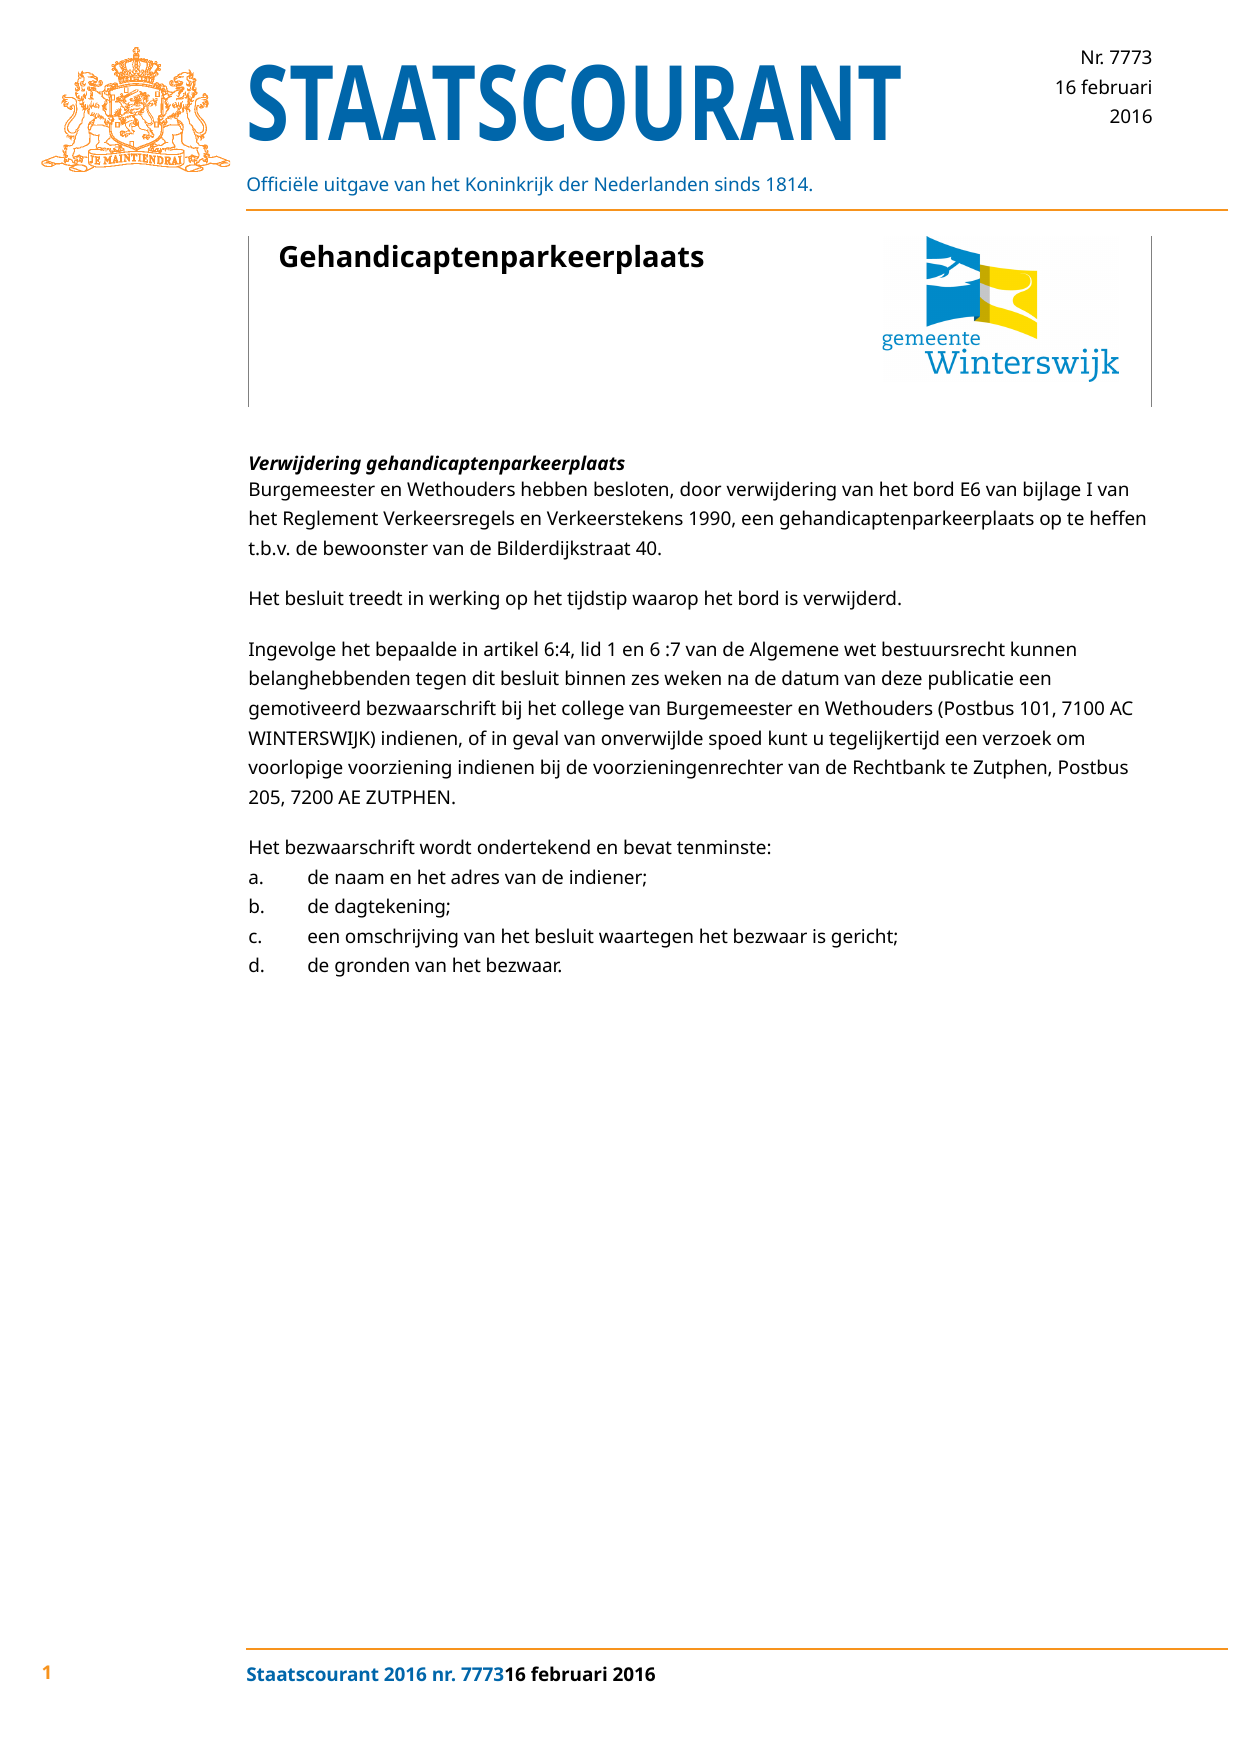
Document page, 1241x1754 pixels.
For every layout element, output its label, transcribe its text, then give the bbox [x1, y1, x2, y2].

text Het besluit treedt in werking op het tijdstip waarop het bord is verwijderd. [248, 586, 1152, 611]
list de naam en het adres van de indiener; [248, 864, 1152, 890]
picture [882, 236, 1119, 382]
list de dagtekening; [248, 893, 1152, 919]
list een omschrijving van het besluit waartegen het bezwaar is gericht; [248, 923, 1152, 949]
text Burgemeester en Wethouders hebben besloten, door verwijdering van het bord E6 van bijlage I van het Reglement Verkeersregels en Verkeerstekens 1990, een gehandicaptenparkeerplaats op te heffen t.b.v. de bewoonster van de Bilderdijkstraat 40. [248, 476, 1152, 561]
text Het bezwaarschrift wordt ondertekend en bevat tenminste: [248, 834, 1152, 860]
picture [41, 47, 231, 172]
table_header [850, 236, 1151, 407]
picture [1111, 360, 1119, 371]
text Ingevolge het bepaalde in artikel 6:4, lid 1 en 6 :7 van de Algemene wet bestuursrecht kunnen belanghebbenden tegen dit besluit binnen zes weken na de datum van deze publicatie een gemotiveerd bezwaarschrift bij het college van Burgemeester en Wethouders (Postbus 101, 7100 AC WINTERSWIJK) indienen, of in geval van onverwijlde spoed kunt u tegelijkertijd een verzoek om voorlopige voorziening indienen bij de voorzieningenrechter van de Rechtbank te Zutphen, Postbus 205, 7200 AE ZUTPHEN. [248, 636, 1152, 810]
text Verwijdering gehandicaptenparkeerplaats [248, 450, 1152, 476]
list de gronden van het bezwaar. [248, 953, 1152, 978]
table_header Gehandicaptenparkeerplaats [249, 236, 850, 407]
